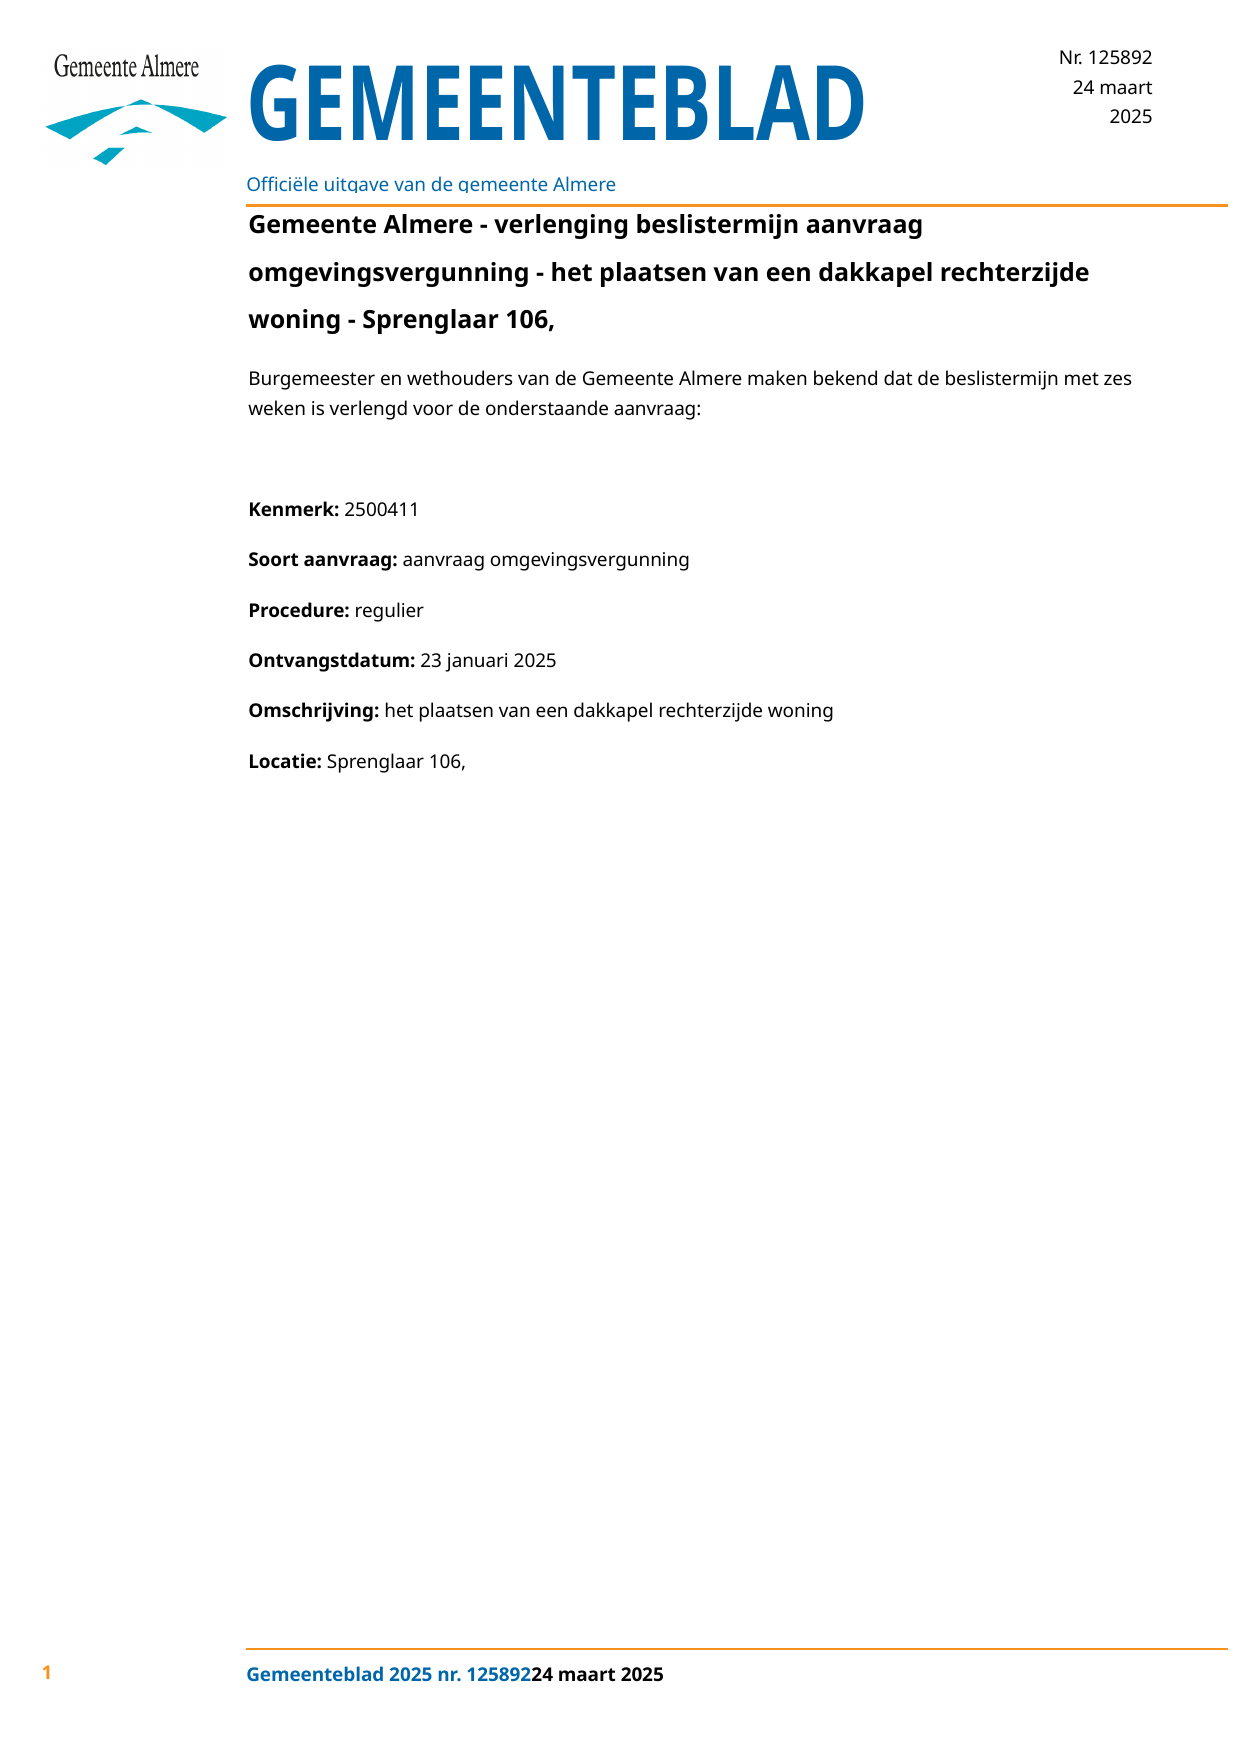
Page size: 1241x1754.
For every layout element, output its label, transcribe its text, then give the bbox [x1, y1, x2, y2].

text Burgemeester en wethouders van de Gemeente Almere maken bekend dat de beslistermijn met zes weken is verlengd voor de onderstaande aanvraag: [248, 366, 1152, 421]
text Gemeente Almere - verlenging beslistermijn aanvraag omgevingsvergunning - het plaatsen van een dakkapel rechterzijde woning - Sprenglaar 106, [248, 207, 1152, 336]
picture [41, 47, 231, 172]
text Locatie: Sprenglaar 106, [248, 748, 1152, 774]
text Soort aanvraag: aanvraag omgevingsvergunning [248, 546, 1152, 572]
text Procedure: regulier [248, 597, 1152, 622]
text Ontvangstdatum: 23 januari 2025 [248, 647, 1152, 673]
text Omschrijving: het plaatsen van een dakkapel rechterzijde woning [248, 698, 1152, 723]
text Kenmerk: 2500411 [248, 496, 1152, 522]
